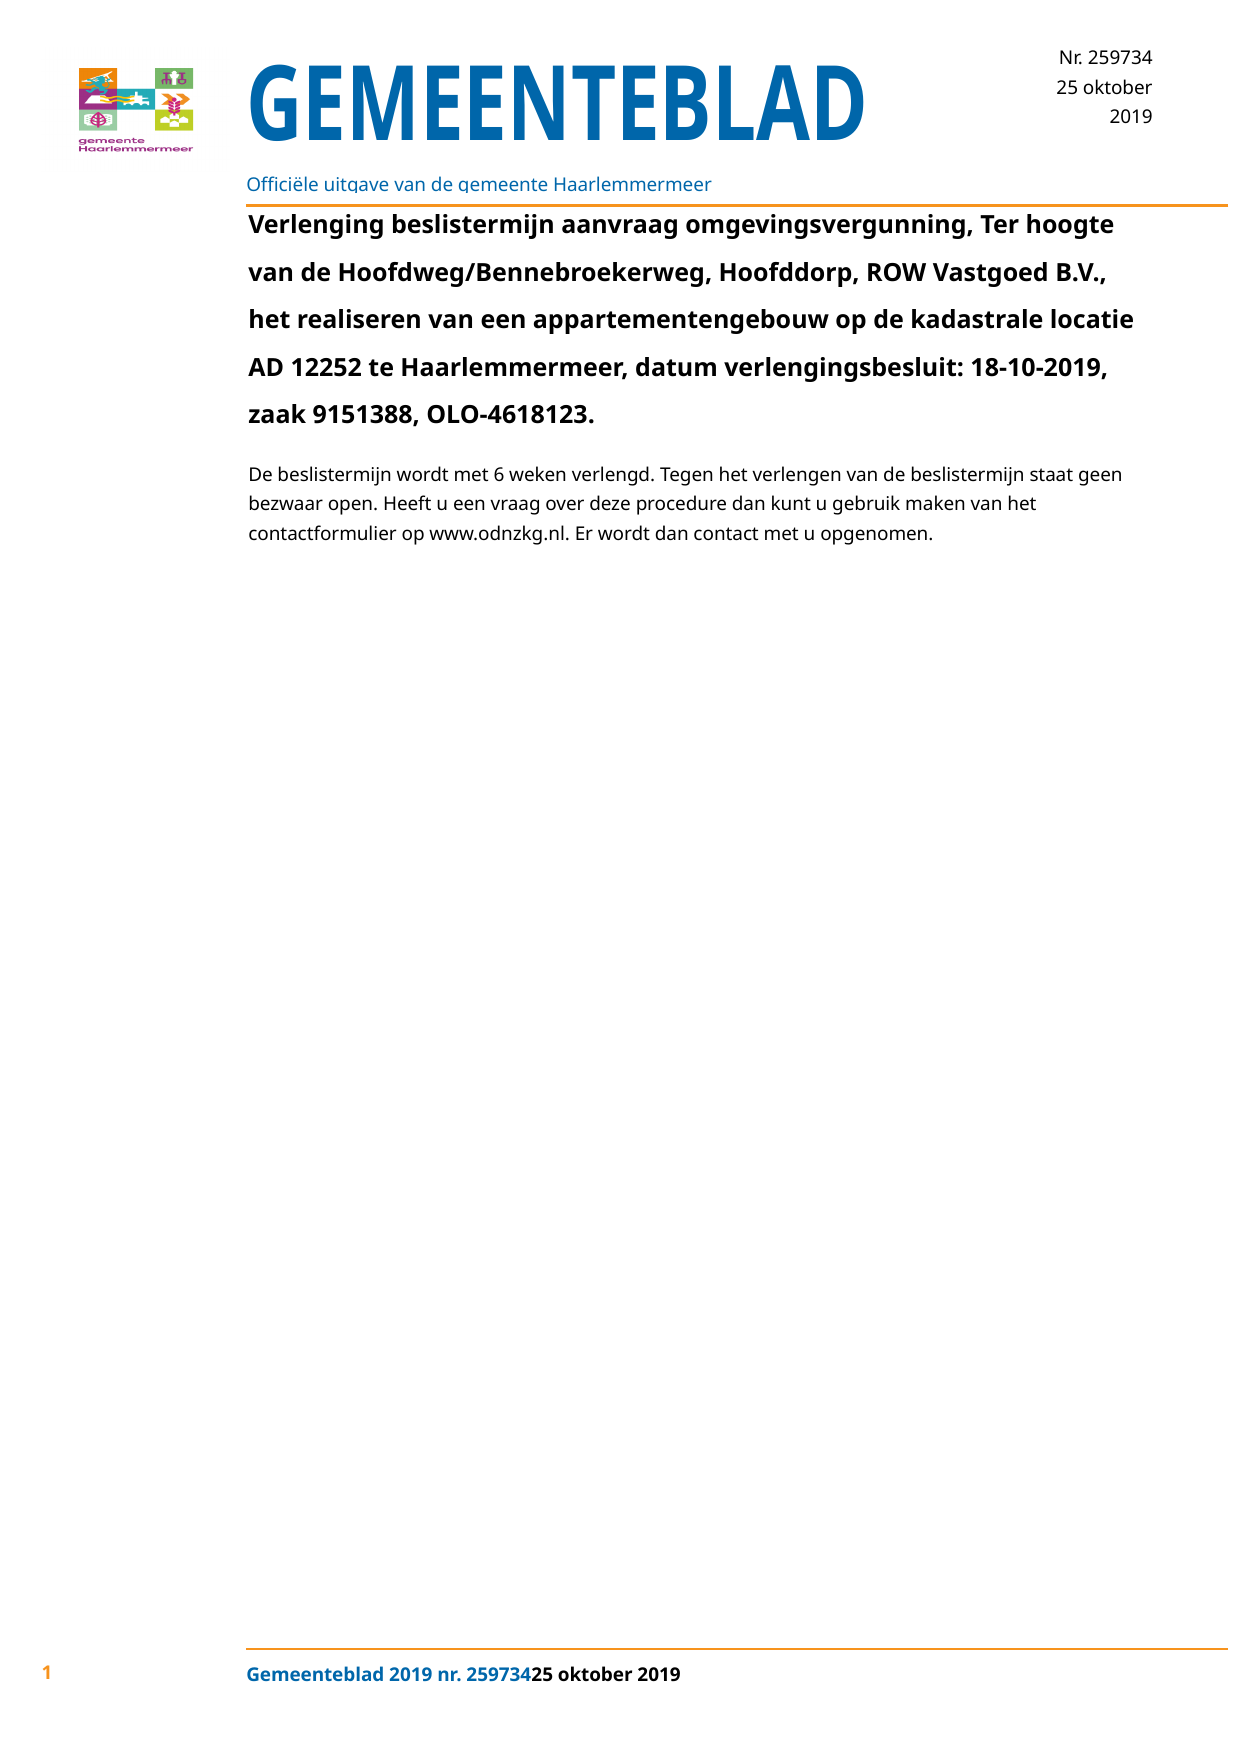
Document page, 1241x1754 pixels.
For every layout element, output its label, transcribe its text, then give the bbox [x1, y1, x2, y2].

text Verlenging beslistermijn aanvraag omgevingsvergunning, Ter hoogte van de Hoofdweg/Bennebroekerweg, Hoofddorp, ROW Vastgoed B.V., het realiseren van een appartementengebouw op de kadastrale locatie AD 12252 te Haarlemmermeer, datum verlengingsbesluit: 18-10-2019, zaak 9151388, OLO-4618123. [248, 207, 1152, 431]
text De beslistermijn wordt met 6 weken verlengd. Tegen het verlengen van de beslistermijn staat geen bezwaar open. Heeft u een vraag over deze procedure dan kunt u gebruik maken van het contactformulier op www.odnzkg.nl. Er wordt dan contact met u opgenomen. [248, 461, 1152, 546]
picture [41, 47, 231, 172]
